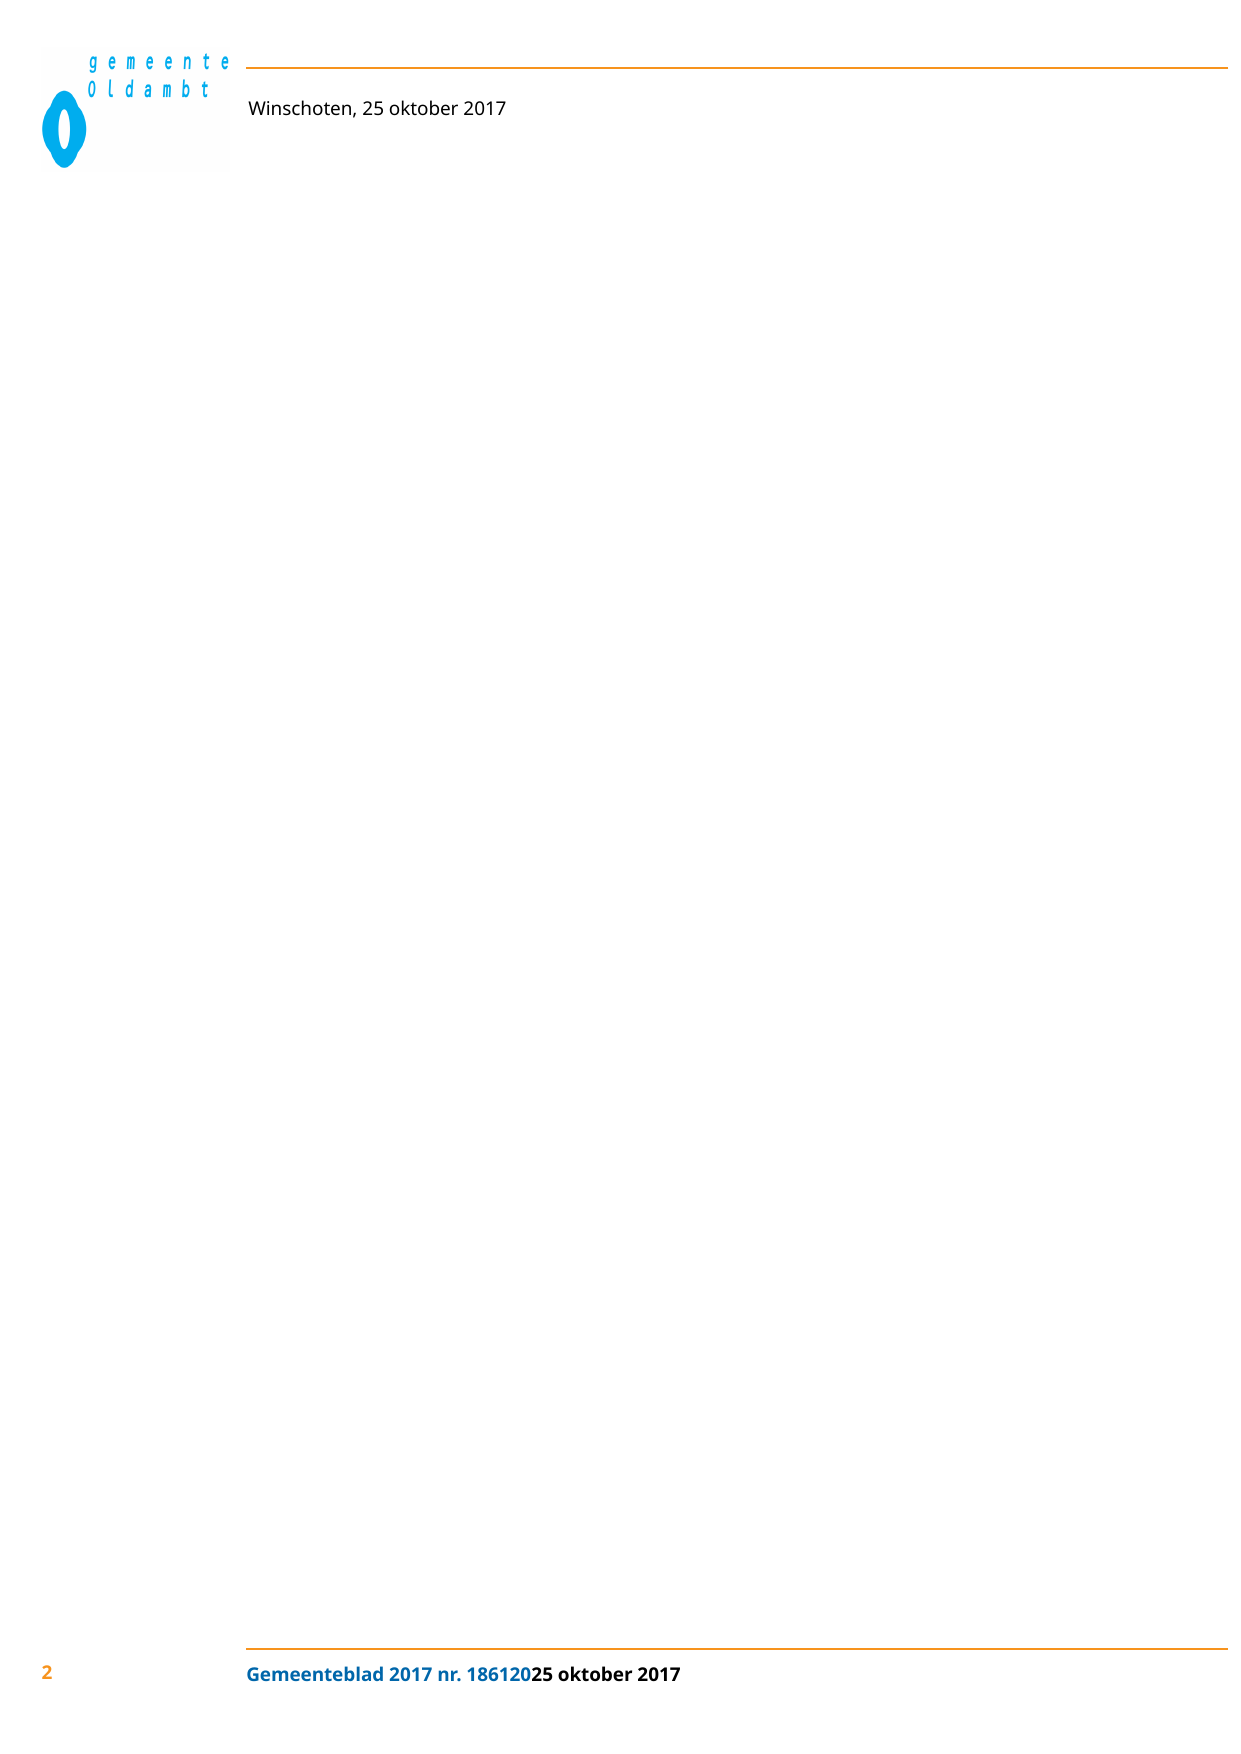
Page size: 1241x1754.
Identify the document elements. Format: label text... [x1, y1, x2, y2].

text Winschoten, 25 oktober 2017 [248, 95, 1152, 121]
picture [41, 47, 231, 172]
